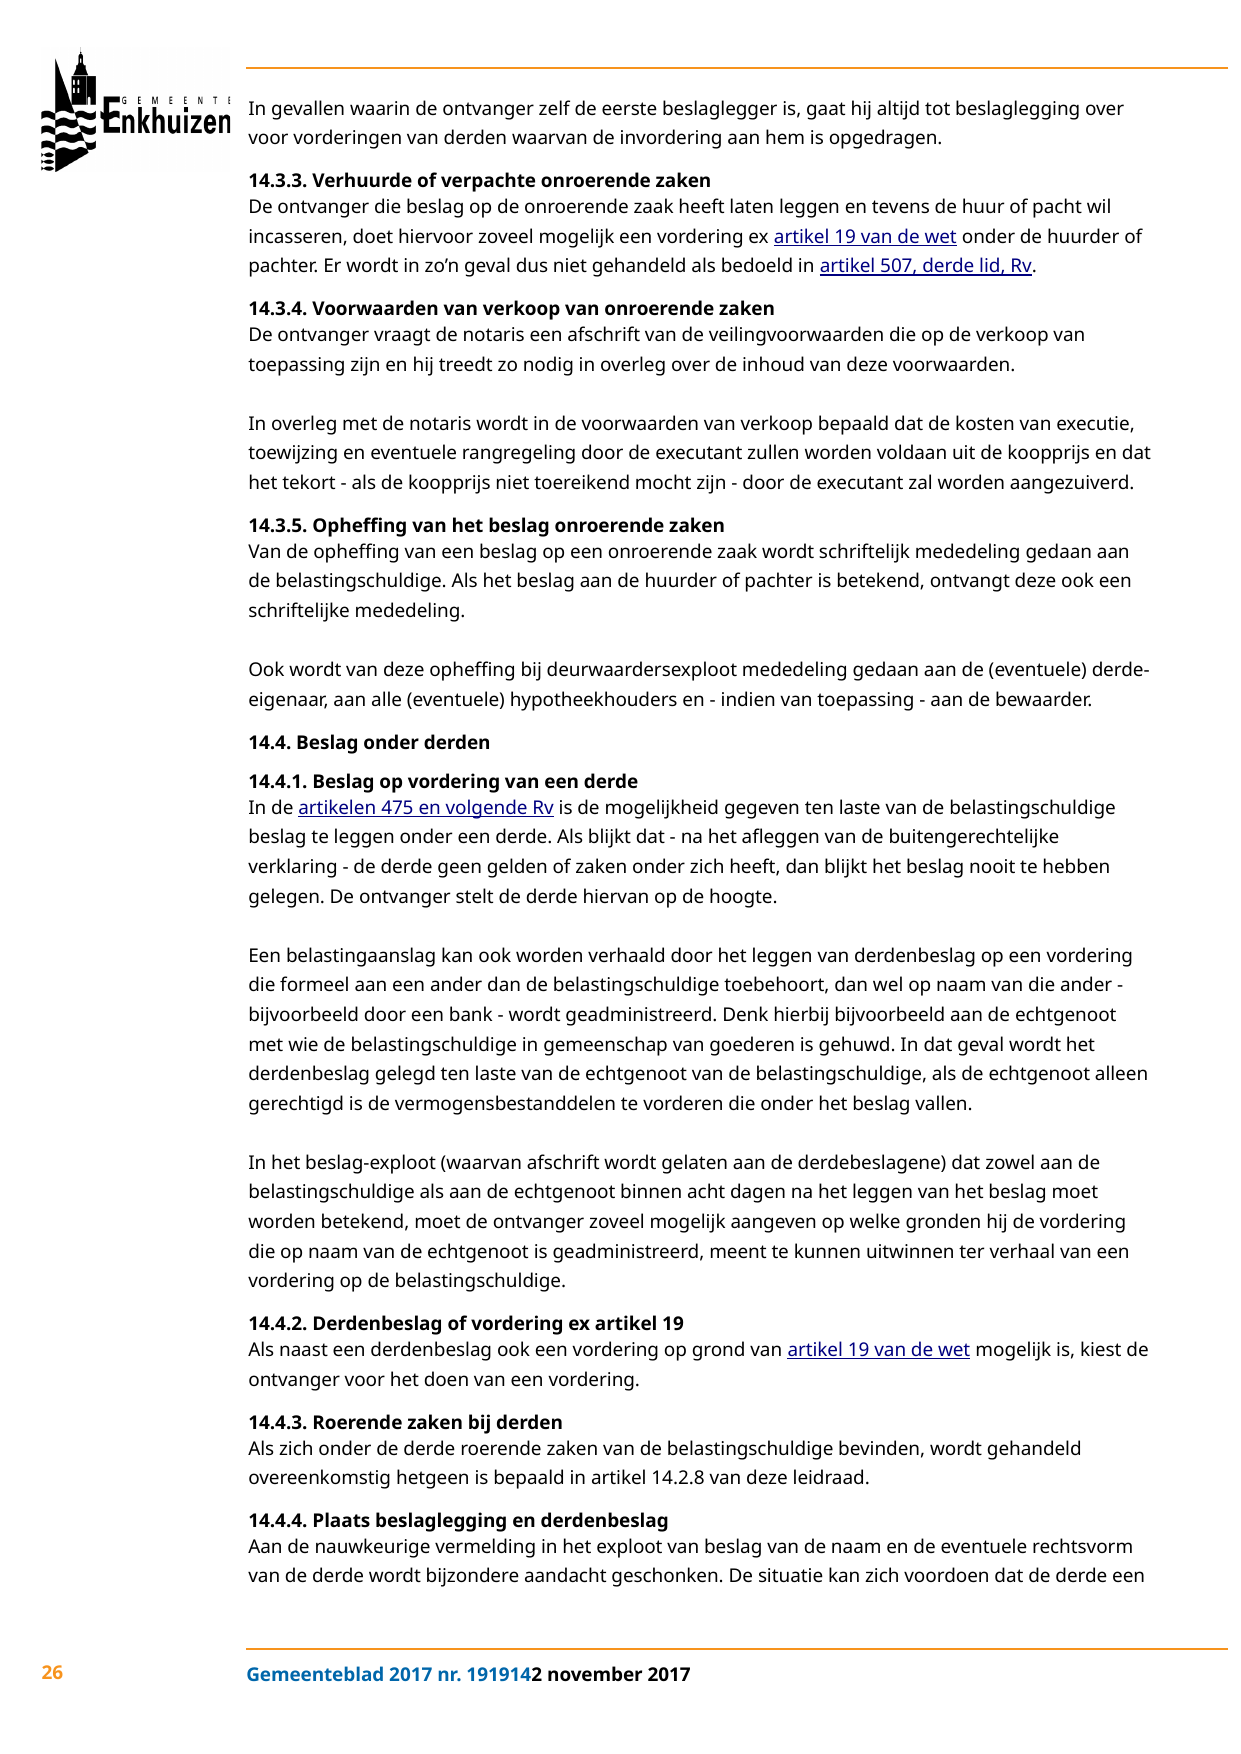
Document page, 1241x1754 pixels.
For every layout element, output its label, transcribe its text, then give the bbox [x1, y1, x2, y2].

text Als zich onder de derde roerende zaken van de belastingschuldige bevinden, wordt gehandeld overeenkomstig hetgeen is bepaald in artikel 14.2.8 van deze leidraad. [248, 1435, 1152, 1490]
text In gevallen waarin de ontvanger zelf de eerste beslaglegger is, gaat hij altijd tot beslaglegging over voor vorderingen van derden waarvan de invordering aan hem is opgedragen. [248, 95, 1152, 150]
text De ontvanger die beslag op de onroerende zaak heeft laten leggen en tevens de huur of pacht wil incasseren, doet hiervoor zoveel mogelijk een vordering ex artikel 19 van de wet onder de huurder of pachter. Er wordt in zo’n geval dus niet gehandeld als bedoeld in artikel 507, derde lid, Rv. [248, 193, 1152, 278]
text De ontvanger vraagt de notaris een afschrift van de veilingvoorwaarden die op de verkoop van toepassing zijn en hij treedt zo nodig in overleg over de inhoud van deze voorwaarden. [248, 321, 1152, 377]
text 14.3.3. Verhuurde of verpachte onroerende zaken [248, 167, 1152, 193]
text 14.4.4. Plaats beslaglegging en derdenbeslag [248, 1507, 1152, 1533]
text 14.3.5. Opheffing van het beslag onroerende zaken [248, 512, 1152, 538]
text In overleg met de notaris wordt in de voorwaarden van verkoop bepaald dat de kosten van executie, toewijzing en eventuele rangregeling door de executant zullen worden voldaan uit de koopprijs en dat het tekort - als de koopprijs niet toereikend mocht zijn - door de executant zal worden aangezuiverd. [248, 410, 1152, 495]
text Ook wordt van deze opheffing bij deurwaardersexploot mededeling gedaan aan de (eventuele) derde-eigenaar, aan alle (eventuele) hypotheekhouders en - indien van toepassing - aan de bewaarder. [248, 656, 1152, 712]
text 14.4.1. Beslag op vordering van een derde [248, 768, 1152, 794]
text In de artikelen 475 en volgende Rv is de mogelijkheid gegeven ten laste van de belastingschuldige beslag te leggen onder een derde. Als blijkt dat - na het afleggen van de buitengerechtelijke verklaring - de derde geen gelden of zaken onder zich heeft, dan blijkt het beslag nooit te hebben gelegen. De ontvanger stelt de derde hiervan op de hoogte. [248, 794, 1152, 908]
text 14.3.4. Voorwaarden van verkoop van onroerende zaken [248, 296, 1152, 321]
text 14.4. Beslag onder derden [248, 729, 1152, 755]
text Aan de nauwkeurige vermelding in het exploot van beslag van de naam en de eventuele rechtsvorm van de derde wordt bijzondere aandacht geschonken. De situatie kan zich voordoen dat de derde een [248, 1533, 1152, 1588]
text In het beslag-exploot (waarvan afschrift wordt gelaten aan de derdebeslagene) dat zowel aan de belastingschuldige als aan de echtgenoot binnen acht dagen na het leggen van het beslag moet worden betekend, moet de ontvanger zoveel mogelijk aangeven op welke gronden hij de vordering die op naam van de echtgenoot is geadministreerd, meent te kunnen uitwinnen ter verhaal van een vordering op de belastingschuldige. [248, 1149, 1152, 1293]
text 14.4.2. Derdenbeslag of vordering ex artikel 19 [248, 1311, 1152, 1336]
text Als naast een derdenbeslag ook een vordering op grond van artikel 19 van de wet mogelijk is, kiest de ontvanger voor het doen van een vordering. [248, 1336, 1152, 1392]
text Van de opheffing van een beslag op een onroerende zaak wordt schriftelijk mededeling gedaan aan de belastingschuldige. Als het beslag aan de huurder of pachter is betekend, ontvangt deze ook een schriftelijke mededeling. [248, 538, 1152, 623]
text 14.4.3. Roerende zaken bij derden [248, 1409, 1152, 1435]
picture [41, 47, 231, 172]
text Een belastingaanslag kan ook worden verhaald door het leggen van derdenbeslag op een vordering die formeel aan een ander dan de belastingschuldige toebehoort, dan wel op naam van die ander - bijvoorbeeld door een bank - wordt geadministreerd. Denk hierbij bijvoorbeeld aan de echtgenoot met wie de belastingschuldige in gemeenschap van goederen is gehuwd. In dat geval wordt het derdenbeslag gelegd ten laste van de echtgenoot van de belastingschuldige, als de echtgenoot alleen gerechtigd is de vermogensbestanddelen te vorderen die onder het beslag vallen. [248, 942, 1152, 1116]
